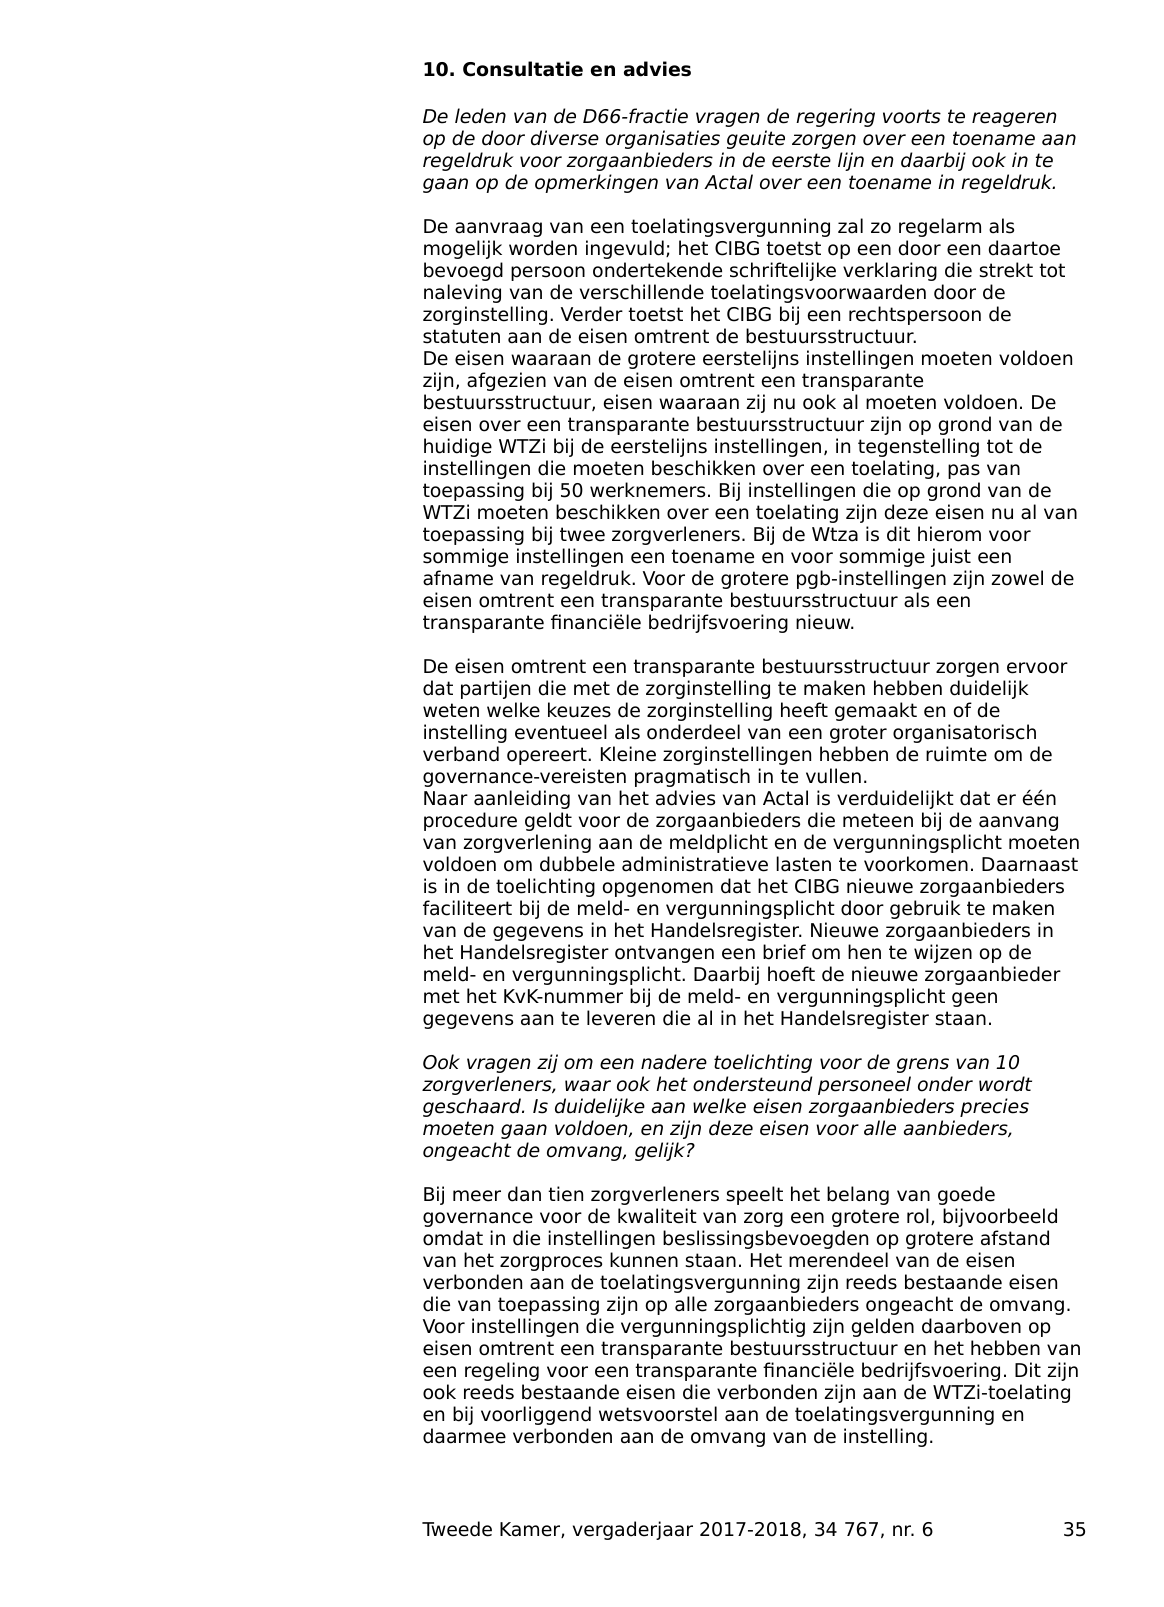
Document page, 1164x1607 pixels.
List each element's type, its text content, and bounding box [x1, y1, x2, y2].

text De eisen waaraan de grotere eerstelijns instellingen moeten voldoen zijn, afgezien van de eisen omtrent een transparante bestuursstructuur, eisen waaraan zij nu ook al moeten voldoen. De eisen over een transparante bestuursstructuur zijn op grond van de huidige WTZi bij de eerstelijns instellingen, in tegenstelling tot de instellingen die moeten beschikken over een toelating, pas van toepassing bij 50 werknemers. Bij instellingen die op grond van de WTZi moeten beschikken over een toelating zijn deze eisen nu al van toepassing bij twee zorgverleners. Bij de Wtza is dit hierom voor sommige instellingen een toename en voor sommige juist een afname van regeldruk. Voor de grotere pgb-instellingen zijn zowel de eisen omtrent een transparante bestuursstructuur als een transparante financiële bedrijfsvoering nieuw. [422, 348, 1087, 634]
text Naar aanleiding van het advies van Actal is verduidelijkt dat er één procedure geldt voor de zorgaanbieders die meteen bij de aanvang van zorgverlening aan de meldplicht en de vergunningsplicht moeten voldoen om dubbele administratieve lasten te voorkomen. Daarnaast is in de toelichting opgenomen dat het CIBG nieuwe zorgaanbieders faciliteert bij de meld- en vergunningsplicht door gebruik te maken van de gegevens in het Handelsregister. Nieuwe zorgaanbieders in het Handelsregister ontvangen een brief om hen te wijzen op de meld- en vergunningsplicht. Daarbij hoeft de nieuwe zorgaanbieder met het KvK-nummer bij de meld- en vergunningsplicht geen gegevens aan te leveren die al in het Handelsregister staan. [422, 788, 1087, 1029]
text De leden van de D66-fractie vragen de regering voorts te reageren op de door diverse organisaties geuite zorgen over een toename aan regeldruk voor zorgaanbieders in de eerste lijn en daarbij ook in te gaan op de opmerkingen van Actal over een toename in regeldruk. [422, 106, 1087, 194]
subtitle 10. Consultatie en advies [422, 59, 1087, 81]
text Ook vragen zij om een nadere toelichting voor de grens van 10 zorgverleners, waar ook het ondersteund personeel onder wordt geschaard. Is duidelijke aan welke eisen zorgaanbieders precies moeten gaan voldoen, en zijn deze eisen voor alle aanbieders, ongeacht de omvang, gelijk? [422, 1052, 1087, 1162]
text De eisen omtrent een transparante bestuursstructuur zorgen ervoor dat partijen die met de zorginstelling te maken hebben duidelijk weten welke keuzes de zorginstelling heeft gemaakt en of de instelling eventueel als onderdeel van een groter organisatorisch verband opereert. Kleine zorginstellingen hebben de ruimte om de governance-vereisten pragmatisch in te vullen. [422, 656, 1087, 788]
text De aanvraag van een toelatingsvergunning zal zo regelarm als mogelijk worden ingevuld; het CIBG toetst op een door een daartoe bevoegd persoon ondertekende schriftelijke verklaring die strekt tot naleving van de verschillende toelatingsvoorwaarden door de zorginstelling. Verder toetst het CIBG bij een rechtspersoon de statuten aan de eisen omtrent de bestuursstructuur. [422, 216, 1087, 348]
text Bij meer dan tien zorgverleners speelt het belang van goede governance voor de kwaliteit van zorg een grotere rol, bijvoorbeeld omdat in die instellingen beslissingsbevoegden op grotere afstand van het zorgproces kunnen staan. Het merendeel van de eisen verbonden aan de toelatingsvergunning zijn reeds bestaande eisen die van toepassing zijn op alle zorgaanbieders ongeacht de omvang. Voor instellingen die vergunningsplichtig zijn gelden daarboven op eisen omtrent een transparante bestuursstructuur en het hebben van een regeling voor een transparante financiële bedrijfsvoering. Dit zijn ook reeds bestaande eisen die verbonden zijn aan de WTZi-toelating en bij voorliggend wetsvoorstel aan de toelatingsvergunning en daarmee verbonden aan de omvang van de instelling. [422, 1184, 1087, 1448]
